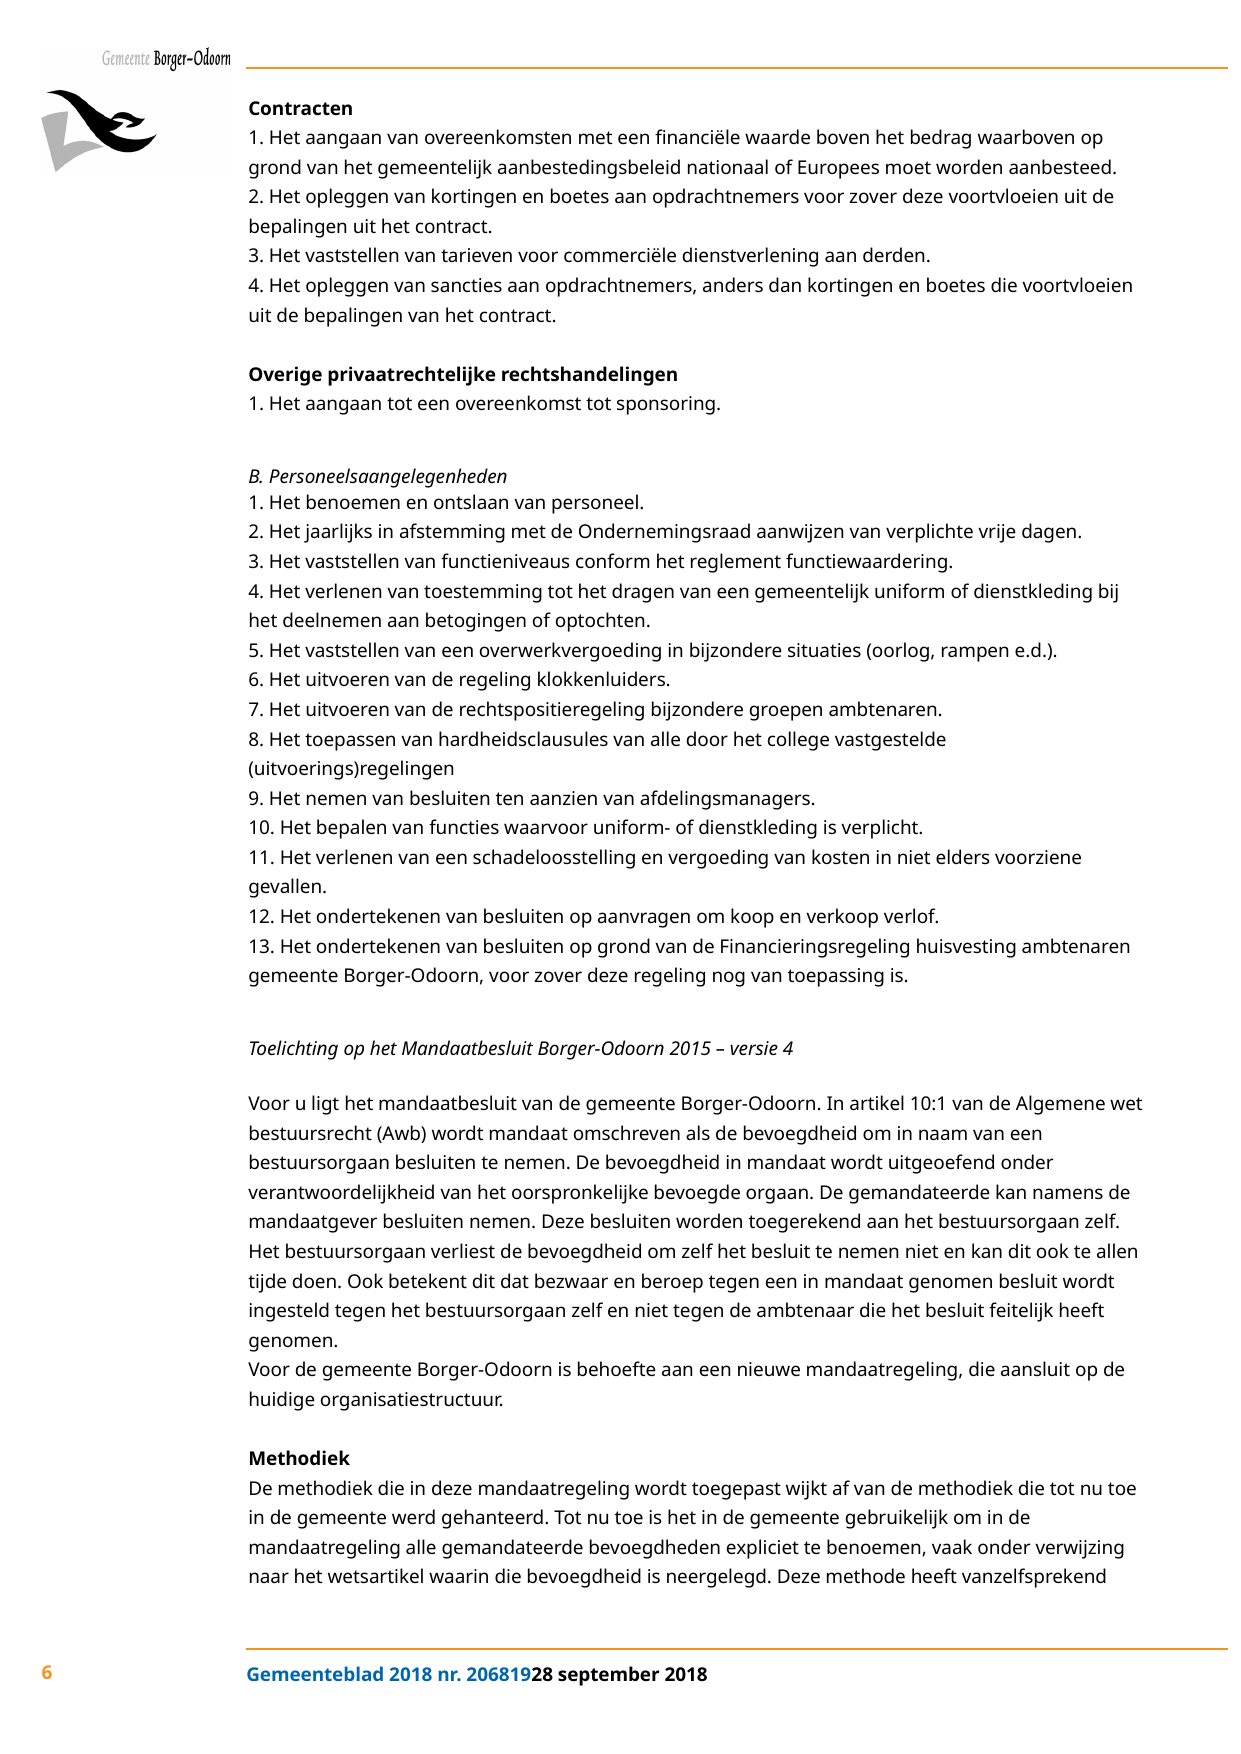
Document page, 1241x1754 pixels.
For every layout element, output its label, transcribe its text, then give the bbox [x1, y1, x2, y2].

text Contracten [248, 95, 1152, 121]
text Voor u ligt het mandaatbesluit van de gemeente Borger-Odoorn. In artikel 10:1 van de Algemene wet bestuursrecht (Awb) wordt mandaat omschreven als de bevoegdheid om in naam van een bestuursorgaan besluiten te nemen. De bevoegdheid in mandaat wordt uitgeoefend onder verantwoordelijkheid van het oorspronkelijke bevoegde orgaan. De gemandateerde kan namens de mandaatgever besluiten nemen. Deze besluiten worden toegerekend aan het bestuursorgaan zelf. Het bestuursorgaan verliest de bevoegdheid om zelf het besluit te nemen niet en kan dit ook te allen tijde doen. Ook betekent dit dat bezwaar en beroep tegen een in mandaat genomen besluit wordt ingesteld tegen het bestuursorgaan zelf en niet tegen de ambtenaar die het besluit feitelijk heeft genomen. [248, 1090, 1152, 1353]
text 6. Het uitvoeren van de regeling klokkenluiders. [248, 667, 1152, 692]
text 2. Het opleggen van kortingen en boetes aan opdrachtnemers voor zover deze voortvloeien uit de bepalingen uit het contract. [248, 183, 1152, 239]
text 1. Het aangaan tot een overeenkomst tot sponsoring. [248, 391, 1152, 416]
text 8. Het toepassen van hardheidsclausules van alle door het college vastgestelde (uitvoerings)regelingen [248, 726, 1152, 781]
text 2. Het jaarlijks in afstemming met de Ondernemingsraad aanwijzen van verplichte vrije dagen. [248, 519, 1152, 544]
text 10. Het bepalen van functies waarvoor uniform- of dienstkleding is verplicht. [248, 814, 1152, 840]
text 1. Het aangaan van overeenkomsten met een financiële waarde boven het bedrag waarboven op grond van het gemeentelijk aanbestedingsbeleid nationaal of Europees moet worden aanbesteed. [248, 124, 1152, 180]
text 1. Het benoemen en ontslaan van personeel. [248, 489, 1152, 515]
text 11. Het verlenen van een schadeloosstelling en vergoeding van kosten in niet elders voorziene gevallen. [248, 844, 1152, 899]
text 12. Het ondertekenen van besluiten op aanvragen om koop en verkoop verlof. [248, 903, 1152, 929]
text De methodiek die in deze mandaatregeling wordt toegepast wijkt af van de methodiek die tot nu toe in de gemeente werd gehanteerd. Tot nu toe is het in de gemeente gebruikelijk om in de mandaatregeling alle gemandateerde bevoegdheden expliciet te benoemen, vaak onder verwijzing naar het wetsartikel waarin die bevoegdheid is neergelegd. Deze methode heeft vanzelfsprekend [248, 1475, 1152, 1589]
text Toelichting op het Mandaatbesluit Borger-Odoorn 2015 – versie 4 [248, 1035, 1152, 1061]
text 13. Het ondertekenen van besluiten op grond van de Financieringsregeling huisvesting ambtenaren gemeente Borger-Odoorn, voor zover deze regeling nog van toepassing is. [248, 933, 1152, 988]
text B. Personeelsaangelegenheden [248, 463, 1152, 489]
text 4. Het verlenen van toestemming tot het dragen van een gemeentelijk uniform of dienstkleding bij het deelnemen aan betogingen of optochten. [248, 578, 1152, 633]
text 3. Het vaststellen van tarieven voor commerciële dienstverlening aan derden. [248, 243, 1152, 268]
text Overige privaatrechtelijke rechtshandelingen [248, 361, 1152, 387]
text Methodiek [248, 1445, 1152, 1471]
text 3. Het vaststellen van functieniveaus conform het reglement functiewaardering. [248, 548, 1152, 574]
text 5. Het vaststellen van een overwerkvergoeding in bijzondere situaties (oorlog, rampen e.d.). [248, 637, 1152, 663]
text 4. Het opleggen van sancties aan opdrachtnemers, anders dan kortingen en boetes die voortvloeien uit de bepalingen van het contract. [248, 272, 1152, 328]
text Voor de gemeente Borger-Odoorn is behoefte aan een nieuwe mandaatregeling, die aansluit op de huidige organisatiestructuur. [248, 1357, 1152, 1412]
text 7. Het uitvoeren van de rechtspositieregeling bijzondere groepen ambtenaren. [248, 696, 1152, 722]
picture [41, 47, 231, 172]
text 9. Het nemen van besluiten ten aanzien van afdelingsmanagers. [248, 785, 1152, 811]
